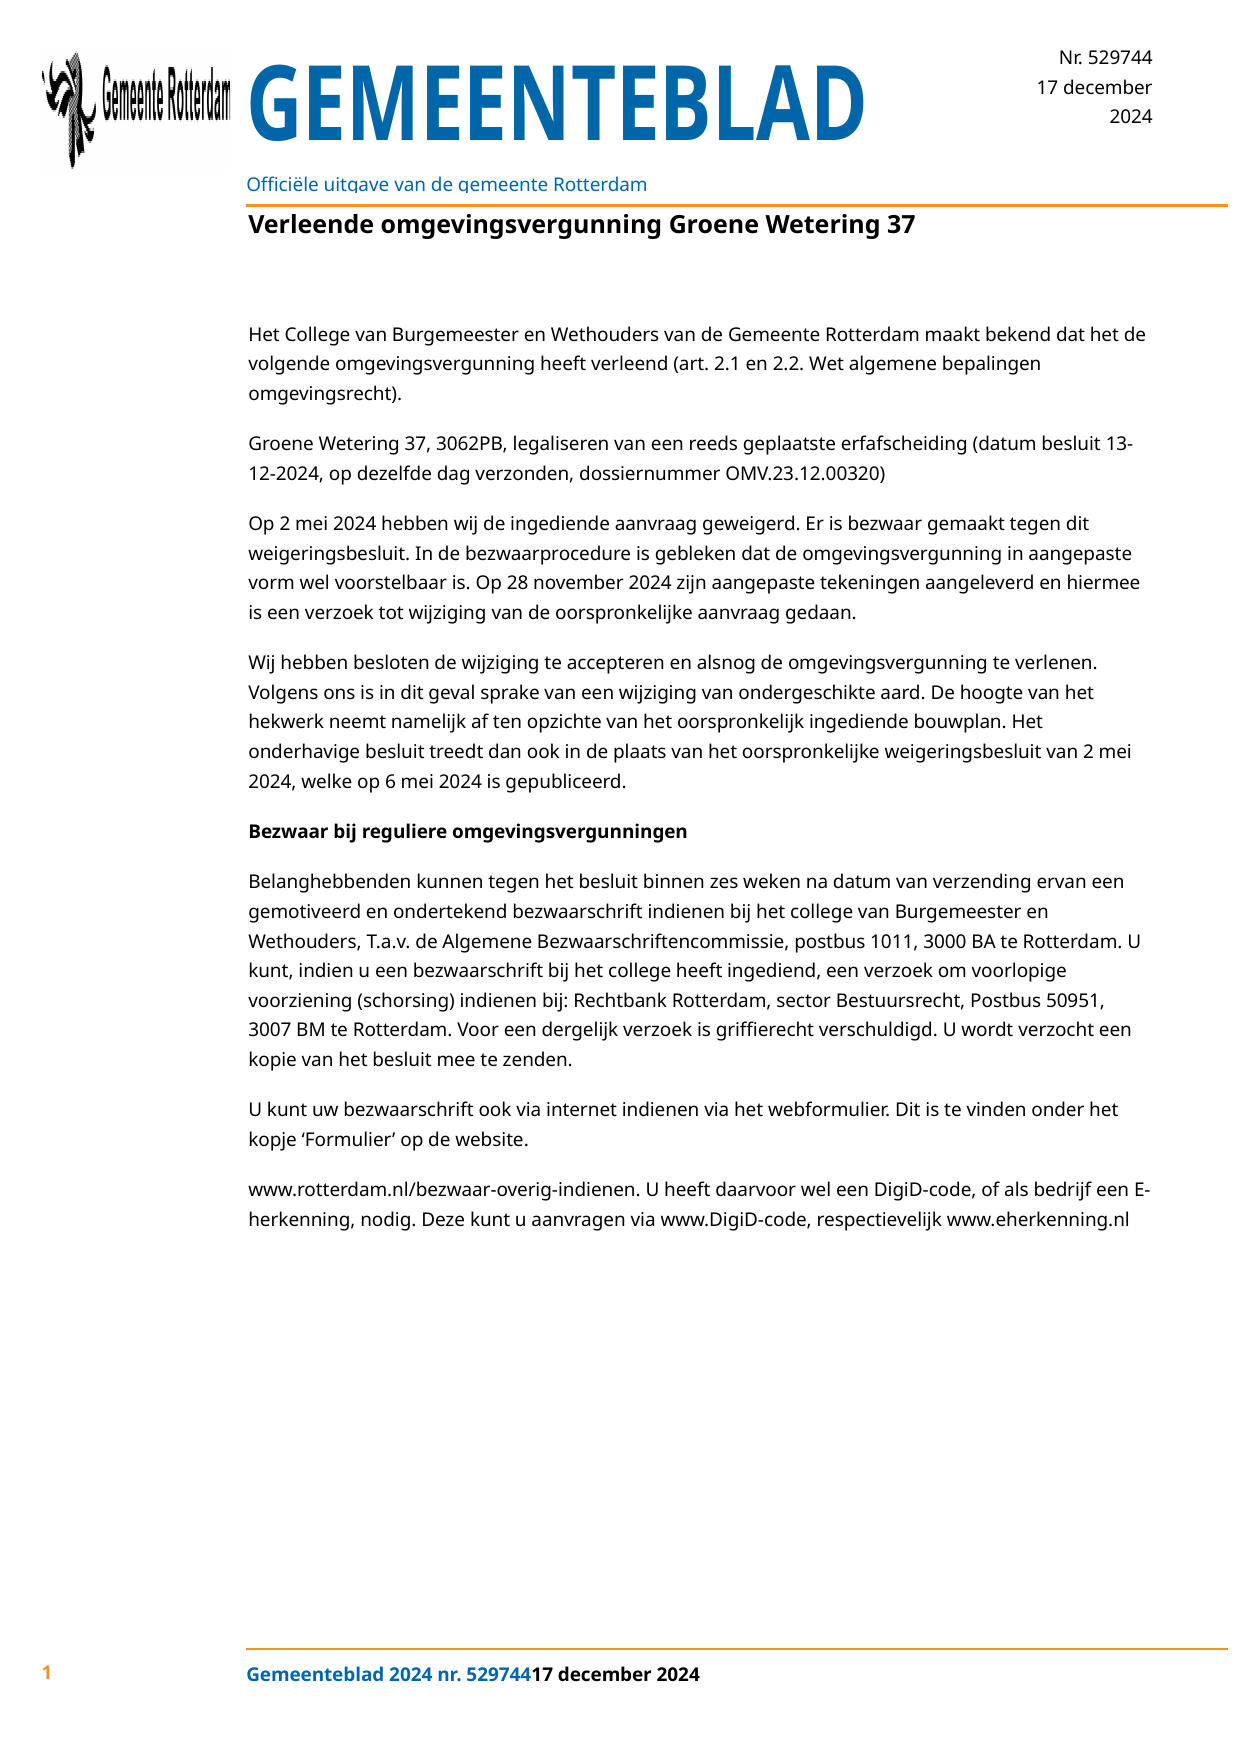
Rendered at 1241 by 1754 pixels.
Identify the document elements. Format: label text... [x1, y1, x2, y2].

text Verleende omgevingsvergunning Groene Wetering 37 [248, 207, 1152, 241]
text Bezwaar bij reguliere omgevingsvergunningen [248, 818, 1152, 844]
text Belanghebbenden kunnen tegen het besluit binnen zes weken na datum van verzending ervan een gemotiveerd en ondertekend bezwaarschrift indienen bij het college van Burgemeester en Wethouders, T.a.v. de Algemene Bezwaarschriftencommissie, postbus 1011, 3000 BA te Rotterdam. U kunt, indien u een bezwaarschrift bij het college heeft ingediend, een verzoek om voorlopige voorziening (schorsing) indienen bij: Rechtbank Rotterdam, sector Bestuursrecht, Postbus 50951, 3007 BM te Rotterdam. Voor een dergelijk verzoek is griffierecht verschuldigd. U wordt verzocht een kopie van het besluit mee te zenden. [248, 869, 1152, 1072]
text Wij hebben besloten de wijziging te accepteren en alsnog de omgevingsvergunning te verlenen. Volgens ons is in dit geval sprake van een wijziging van ondergeschikte aard. De hoogte van het hekwerk neemt namelijk af ten opzichte van het oorspronkelijk ingediende bouwplan. Het onderhavige besluit treedt dan ook in de plaats van het oorspronkelijke weigeringsbesluit van 2 mei 2024, welke op 6 mei 2024 is gepubliceerd. [248, 649, 1152, 793]
picture [41, 47, 231, 172]
text Het College van Burgemeester en Wethouders van de Gemeente Rotterdam maakt bekend dat het de volgende omgevingsvergunning heeft verleend (art. 2.1 en 2.2. Wet algemene bepalingen omgevingsrecht). [248, 321, 1152, 406]
text www.rotterdam.nl/bezwaar-overig-indienen. U heeft daarvoor wel een DigiD-code, of als bedrijf een E-herkenning, nodig. Deze kunt u aanvragen via www.DigiD-code, respectievelijk www.eherkenning.nl [248, 1177, 1152, 1232]
text Op 2 mei 2024 hebben wij de ingediende aanvraag geweigerd. Er is bezwaar gemaakt tegen dit weigeringsbesluit. In de bezwaarprocedure is gebleken dat de omgevingsvergunning in aangepaste vorm wel voorstelbaar is. Op 28 november 2024 zijn aangepaste tekeningen aangeleverd en hiermee is een verzoek tot wijziging van de oorspronkelijke aanvraag gedaan. [248, 510, 1152, 625]
text U kunt uw bezwaarschrift ook via internet indienen via het webformulier. Dit is te vinden onder het kopje ‘Formulier’ op de website. [248, 1097, 1152, 1152]
text Groene Wetering 37, 3062PB, legaliseren van een reeds geplaatste erfafscheiding (datum besluit 13-12-2024, op dezelfde dag verzonden, dossiernummer OMV.23.12.00320) [248, 430, 1152, 486]
